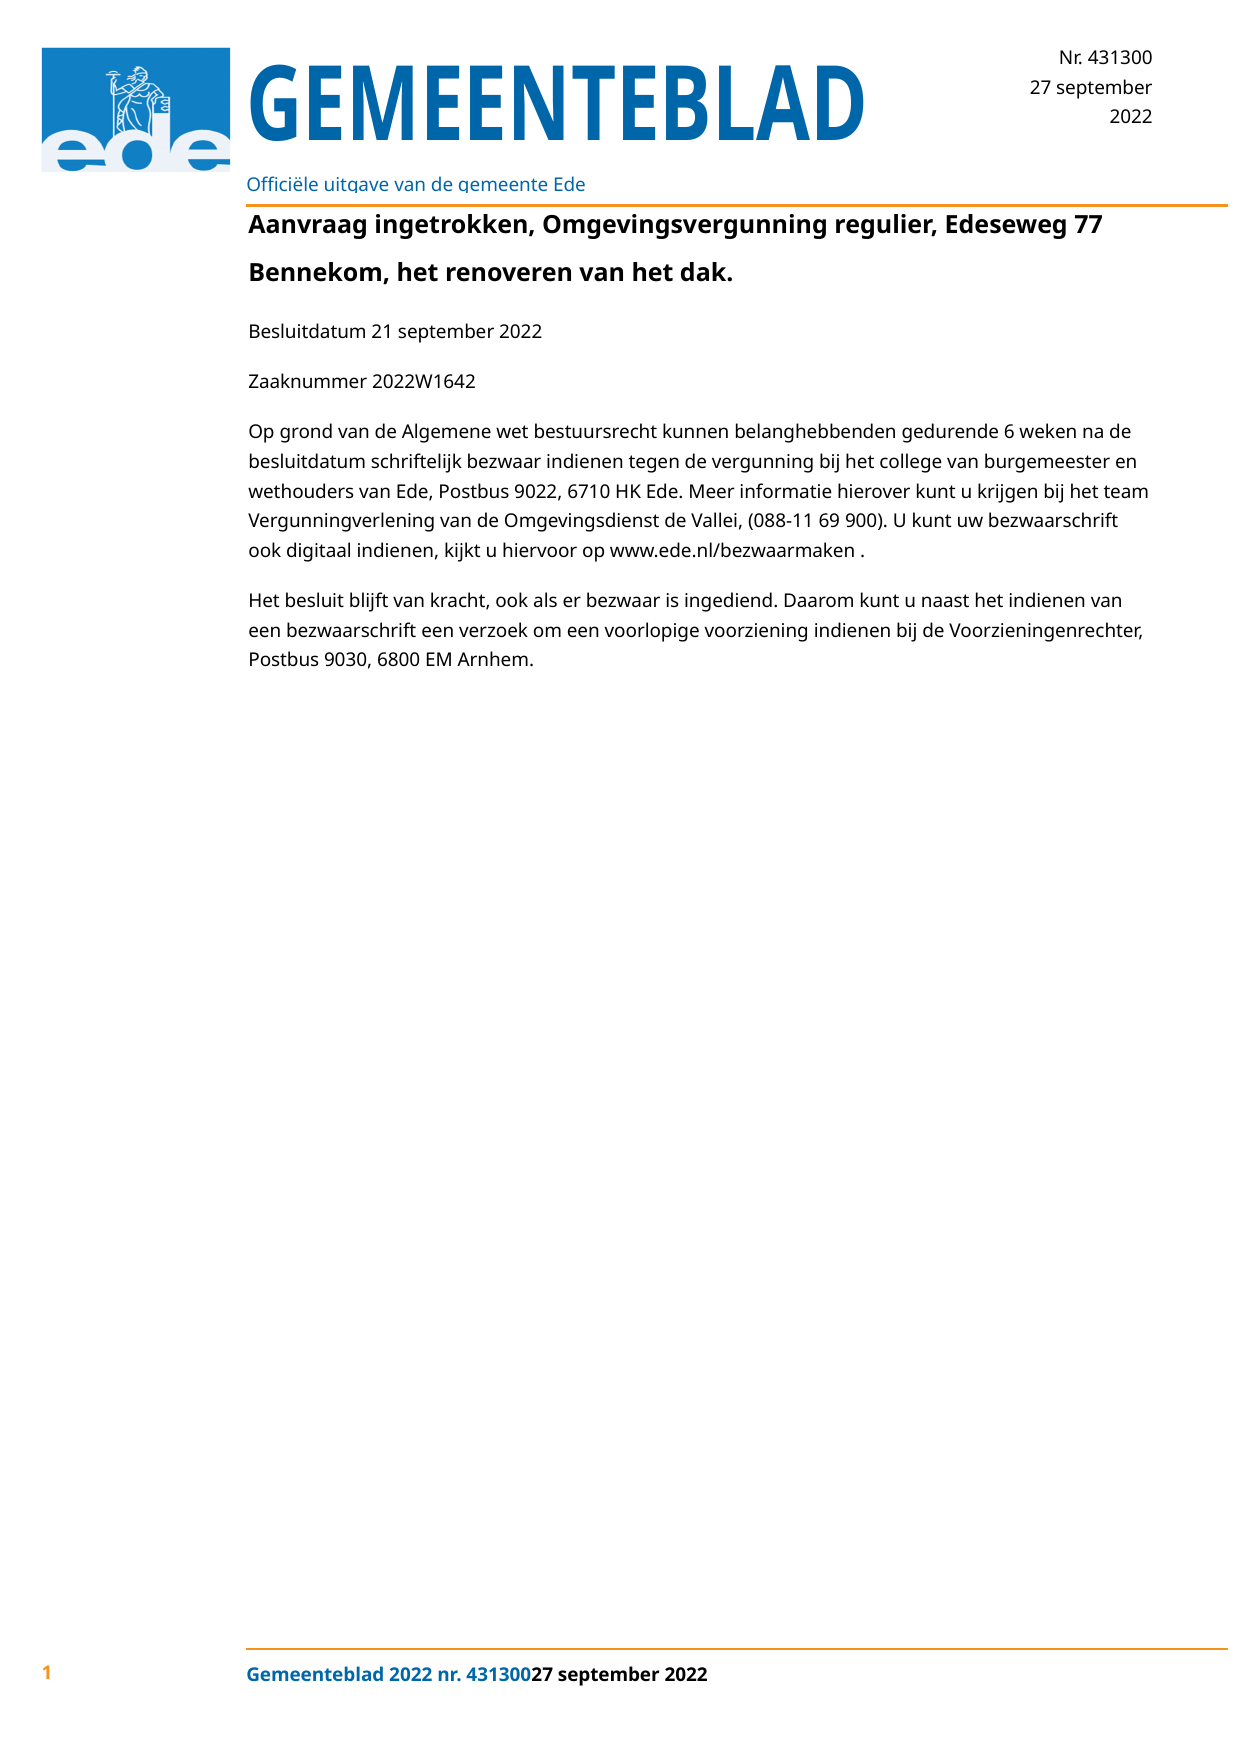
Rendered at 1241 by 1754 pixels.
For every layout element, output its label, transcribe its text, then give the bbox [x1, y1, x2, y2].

text Het besluit blijft van kracht, ook als er bezwaar is ingediend. Daarom kunt u naast het indienen van een bezwaarschrift een verzoek om een voorlopige voorziening indienen bij de Voorzieningenrechter, Postbus 9030, 6800 EM Arnhem. [248, 587, 1152, 672]
picture [41, 47, 231, 172]
text Besluitdatum 21 september 2022 [248, 318, 1152, 344]
text Op grond van de Algemene wet bestuursrecht kunnen belanghebbenden gedurende 6 weken na de besluitdatum schriftelijk bezwaar indienen tegen de vergunning bij het college van burgemeester en wethouders van Ede, Postbus 9022, 6710 HK Ede. Meer informatie hierover kunt u krijgen bij het team Vergunningverlening van de Omgevingsdienst de Vallei, (088-11 69 900). U kunt uw bezwaarschrift ook digitaal indienen, kijkt u hiervoor op www.ede.nl/bezwaarmaken . [248, 419, 1152, 563]
text Zaaknummer 2022W1642 [248, 368, 1152, 394]
text Aanvraag ingetrokken, Omgevingsvergunning regulier, Edeseweg 77 Bennekom, het renoveren van het dak. [248, 207, 1152, 288]
